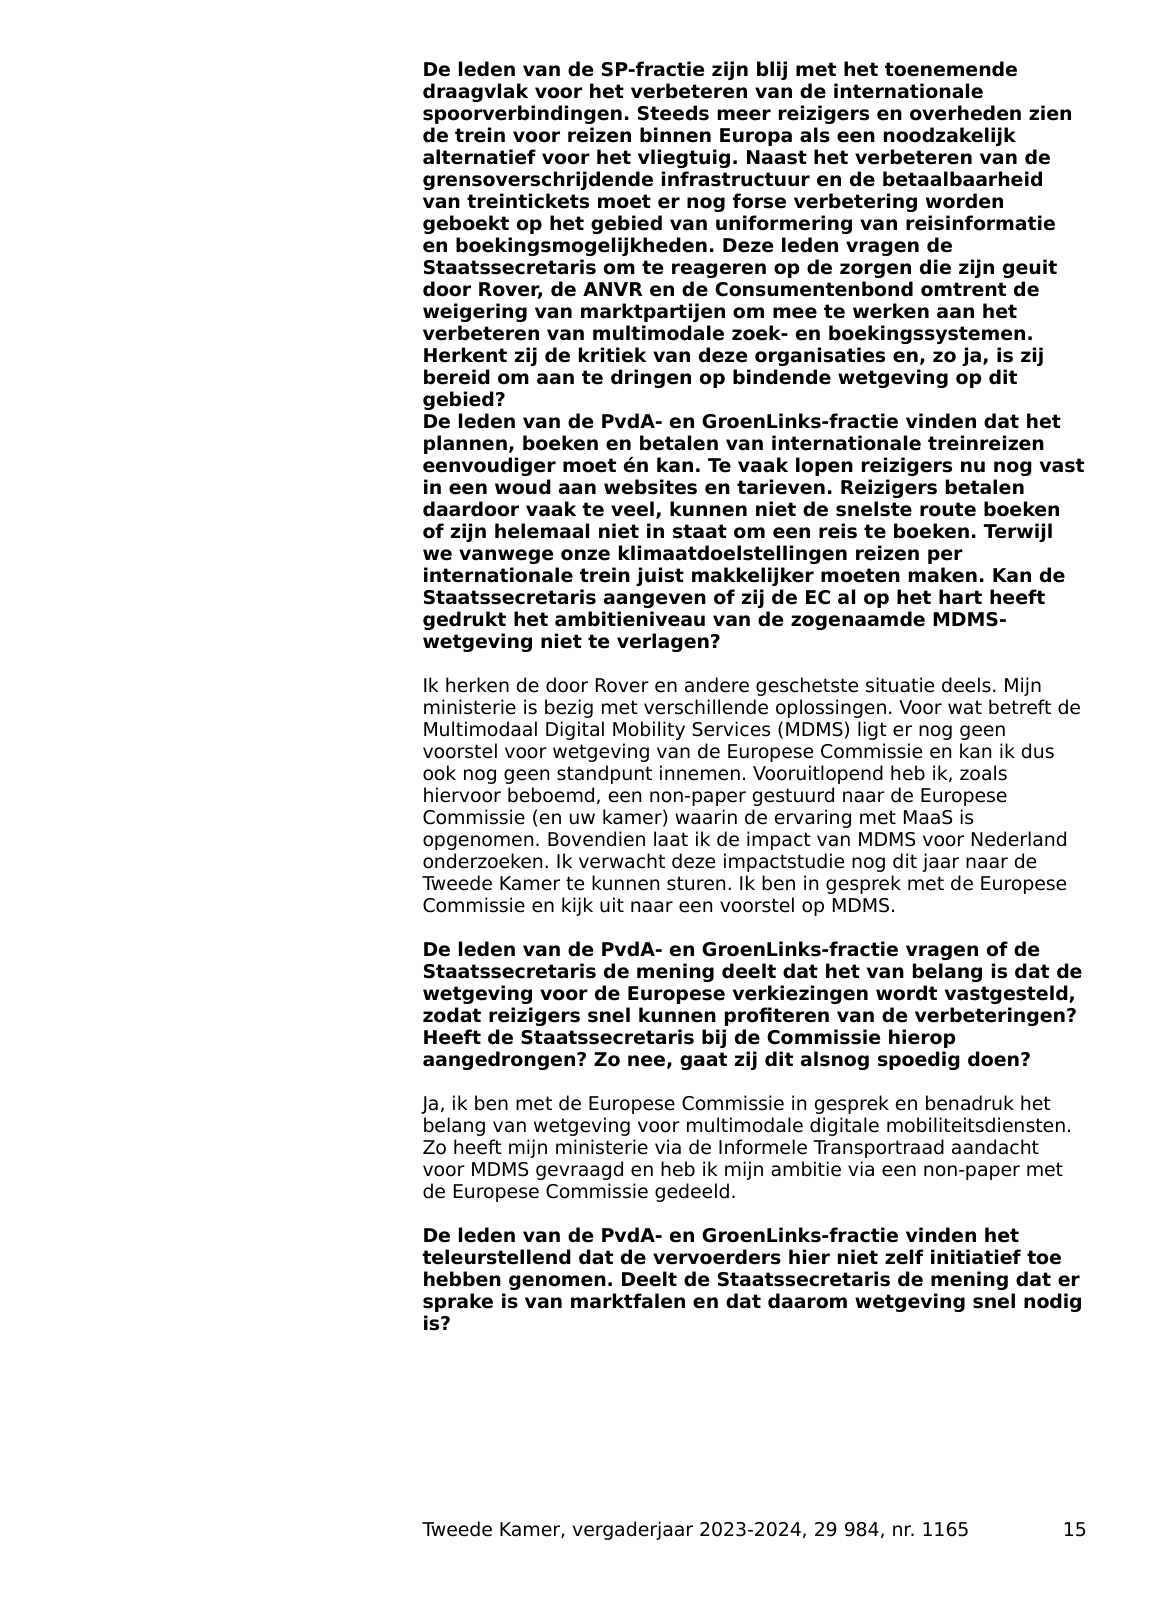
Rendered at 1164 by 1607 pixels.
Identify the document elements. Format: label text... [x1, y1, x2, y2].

text Ja, ik ben met de Europese Commissie in gesprek en benadruk het belang van wetgeving voor multimodale digitale mobiliteitsdiensten. Zo heeft mijn ministerie via de Informele Transportraad aandacht voor MDMS gevraagd en heb ik mijn ambitie via een non-paper met de Europese Commissie gedeeld. [422, 1093, 1087, 1203]
text De leden van de PvdA- en GroenLinks-fractie vinden dat het plannen, boeken en betalen van internationale treinreizen eenvoudiger moet én kan. Te vaak lopen reizigers nu nog vast in een woud aan websites en tarieven. Reizigers betalen daardoor vaak te veel, kunnen niet de snelste route boeken of zijn helemaal niet in staat om een reis te boeken. Terwijl we vanwege onze klimaatdoelstellingen reizen per internationale trein juist makkelijker moeten maken. Kan de Staatssecretaris aangeven of zij de EC al op het hart heeft gedrukt het ambitieniveau van de zogenaamde MDMS-wetgeving niet te verlagen? [422, 411, 1087, 652]
text De leden van de SP-fractie zijn blij met het toenemende draagvlak voor het verbeteren van de internationale spoorverbindingen. Steeds meer reizigers en overheden zien de trein voor reizen binnen Europa als een noodzakelijk alternatief voor het vliegtuig. Naast het verbeteren van de grensoverschrijdende infrastructuur en de betaalbaarheid van treintickets moet er nog forse verbetering worden geboekt op het gebied van uniformering van reisinformatie en boekingsmogelijkheden. Deze leden vragen de Staatssecretaris om te reageren op de zorgen die zijn geuit door Rover, de ANVR en de Consumentenbond omtrent de weigering van marktpartijen om mee te werken aan het verbeteren van multimodale zoek- en boekingssystemen. Herkent zij de kritiek van deze organisaties en, zo ja, is zij bereid om aan te dringen op bindende wetgeving op dit gebied? [422, 59, 1087, 411]
text Ik herken de door Rover en andere geschetste situatie deels. Mijn ministerie is bezig met verschillende oplossingen. Voor wat betreft de Multimodaal Digital Mobility Services (MDMS) ligt er nog geen voorstel voor wetgeving van de Europese Commissie en kan ik dus ook nog geen standpunt innemen. Vooruitlopend heb ik, zoals hiervoor beboemd, een non-paper gestuurd naar de Europese Commissie (en uw kamer) waarin de ervaring met MaaS is opgenomen. Bovendien laat ik de impact van MDMS voor Nederland onderzoeken. Ik verwacht deze impactstudie nog dit jaar naar de Tweede Kamer te kunnen sturen. Ik ben in gesprek met de Europese Commissie en kijk uit naar een voorstel op MDMS. [422, 675, 1087, 916]
text De leden van de PvdA- en GroenLinks-fractie vinden het teleurstellend dat de vervoerders hier niet zelf initiatief toe hebben genomen. Deelt de Staatssecretaris de mening dat er sprake is van marktfalen en dat daarom wetgeving snel nodig is? [422, 1225, 1087, 1335]
text De leden van de PvdA- en GroenLinks-fractie vragen of de Staatssecretaris de mening deelt dat het van belang is dat de wetgeving voor de Europese verkiezingen wordt vastgesteld, zodat reizigers snel kunnen profiteren van de verbeteringen? Heeft de Staatssecretaris bij de Commissie hierop aangedrongen? Zo nee, gaat zij dit alsnog spoedig doen? [422, 939, 1087, 1071]
